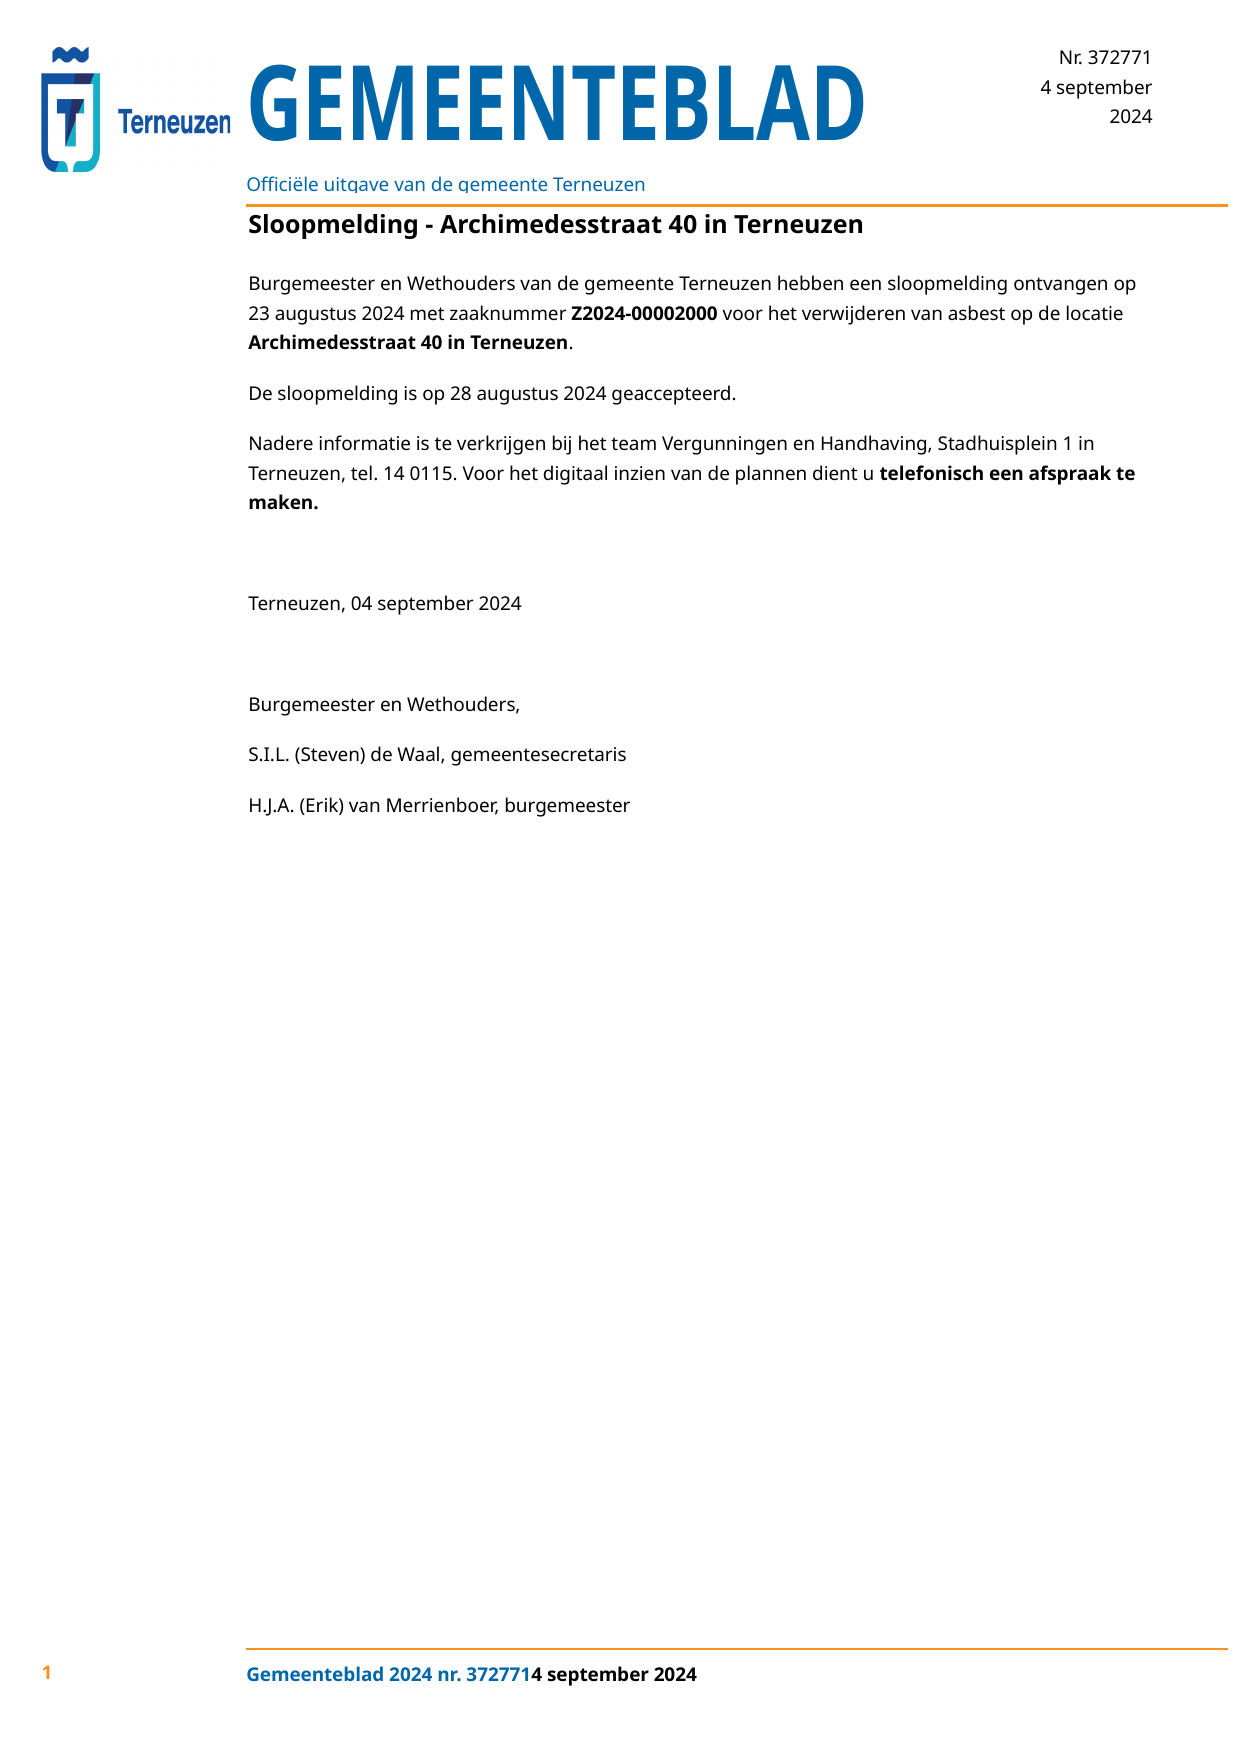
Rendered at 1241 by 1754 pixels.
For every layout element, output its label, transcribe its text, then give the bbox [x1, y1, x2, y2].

text Sloopmelding - Archimedesstraat 40 in Terneuzen [248, 207, 1152, 241]
text Terneuzen, 04 september 2024 [248, 590, 1152, 616]
text Burgemeester en Wethouders van de gemeente Terneuzen hebben een sloopmelding ontvangen op 23 augustus 2024 met zaaknummer Z2024-00002000 voor het verwijderen van asbest op de locatie Archimedesstraat 40 in Terneuzen. [248, 270, 1152, 355]
text H.J.A. (Erik) van Merrienboer, burgemeester [248, 792, 1152, 818]
text De sloopmelding is op 28 augustus 2024 geaccepteerd. [248, 380, 1152, 406]
picture [41, 47, 231, 172]
text Burgemeester en Wethouders, [248, 691, 1152, 717]
text S.I.L. (Steven) de Waal, gemeentesecretaris [248, 742, 1152, 767]
text Nadere informatie is te verkrijgen bij het team Vergunningen en Handhaving, Stadhuisplein 1 in Terneuzen, tel. 14 0115. Voor het digitaal inzien van de plannen dient u telefonisch een afspraak te maken. [248, 430, 1152, 515]
